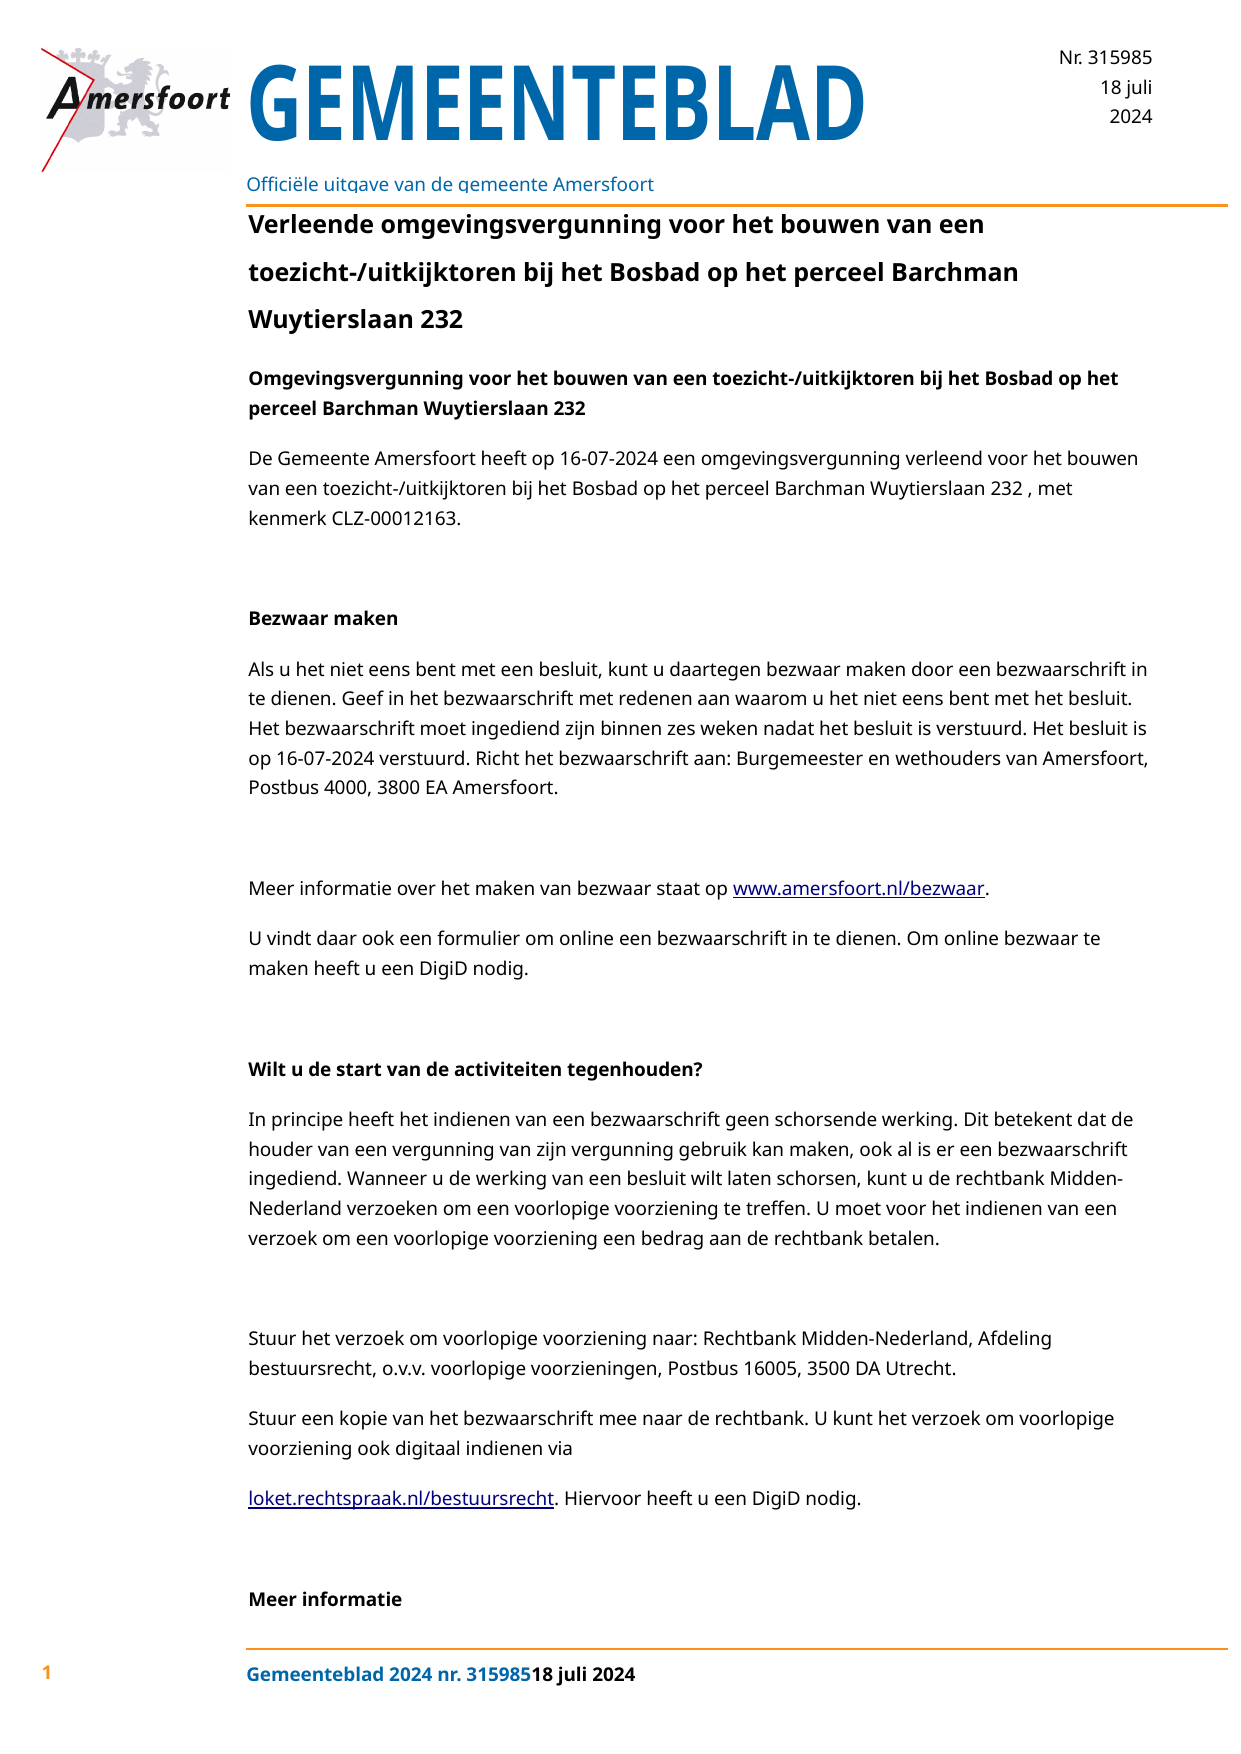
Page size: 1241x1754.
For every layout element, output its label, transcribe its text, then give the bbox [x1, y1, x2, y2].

text Meer informatie [248, 1586, 1152, 1612]
text Verleende omgevingsvergunning voor het bouwen van een toezicht-/uitkijktoren bij het Bosbad op het perceel Barchman Wuytierslaan 232 [248, 207, 1152, 336]
text Als u het niet eens bent met een besluit, kunt u daartegen bezwaar maken door een bezwaarschrift in te dienen. Geef in het bezwaarschrift met redenen aan waarom u het niet eens bent met het besluit. Het bezwaarschrift moet ingediend zijn binnen zes weken nadat het besluit is verstuurd. Het besluit is op 16-07-2024 verstuurd. Richt het bezwaarschrift aan: Burgemeester en wethouders van Amersfoort, Postbus 4000, 3800 EA Amersfoort. [248, 656, 1152, 800]
text Stuur een kopie van het bezwaarschrift mee naar de rechtbank. U kunt het verzoek om voorlopige voorziening ook digitaal indienen via [248, 1406, 1152, 1461]
text Omgevingsvergunning voor het bouwen van een toezicht-/uitkijktoren bij het Bosbad op het perceel Barchman Wuytierslaan 232 [248, 366, 1152, 421]
text Stuur het verzoek om voorlopige voorziening naar: Rechtbank Midden-Nederland, Afdeling bestuursrecht, o.v.v. voorlopige voorzieningen, Postbus 16005, 3500 DA Utrecht. [248, 1326, 1152, 1381]
picture [41, 47, 231, 172]
text Meer informatie over het maken van bezwaar staat op www.amersfoort.nl/bezwaar. [248, 875, 1152, 901]
text Bezwaar maken [248, 606, 1152, 631]
text De Gemeente Amersfoort heeft op 16-07-2024 een omgevingsvergunning verleend voor het bouwen van een toezicht-/uitkijktoren bij het Bosbad op het perceel Barchman Wuytierslaan 232 , met kenmerk CLZ-00012163. [248, 446, 1152, 530]
text In principe heeft het indienen van een bezwaarschrift geen schorsende werking. Dit betekent dat de houder van een vergunning van zijn vergunning gebruik kan maken, ook al is er een bezwaarschrift ingediend. Wanneer u de werking van een besluit wilt laten schorsen, kunt u de rechtbank Midden-Nederland verzoeken om een voorlopige voorziening te treffen. U moet voor het indienen van een verzoek om een voorlopige voorziening een bedrag aan de rechtbank betalen. [248, 1106, 1152, 1250]
text Wilt u de start van de activiteiten tegenhouden? [248, 1056, 1152, 1082]
text loket.rechtspraak.nl/bestuursrecht. Hiervoor heeft u een DigiD nodig. [248, 1486, 1152, 1511]
text U vindt daar ook een formulier om online een bezwaarschrift in te dienen. Om online bezwaar te maken heeft u een DigiD nodig. [248, 926, 1152, 981]
